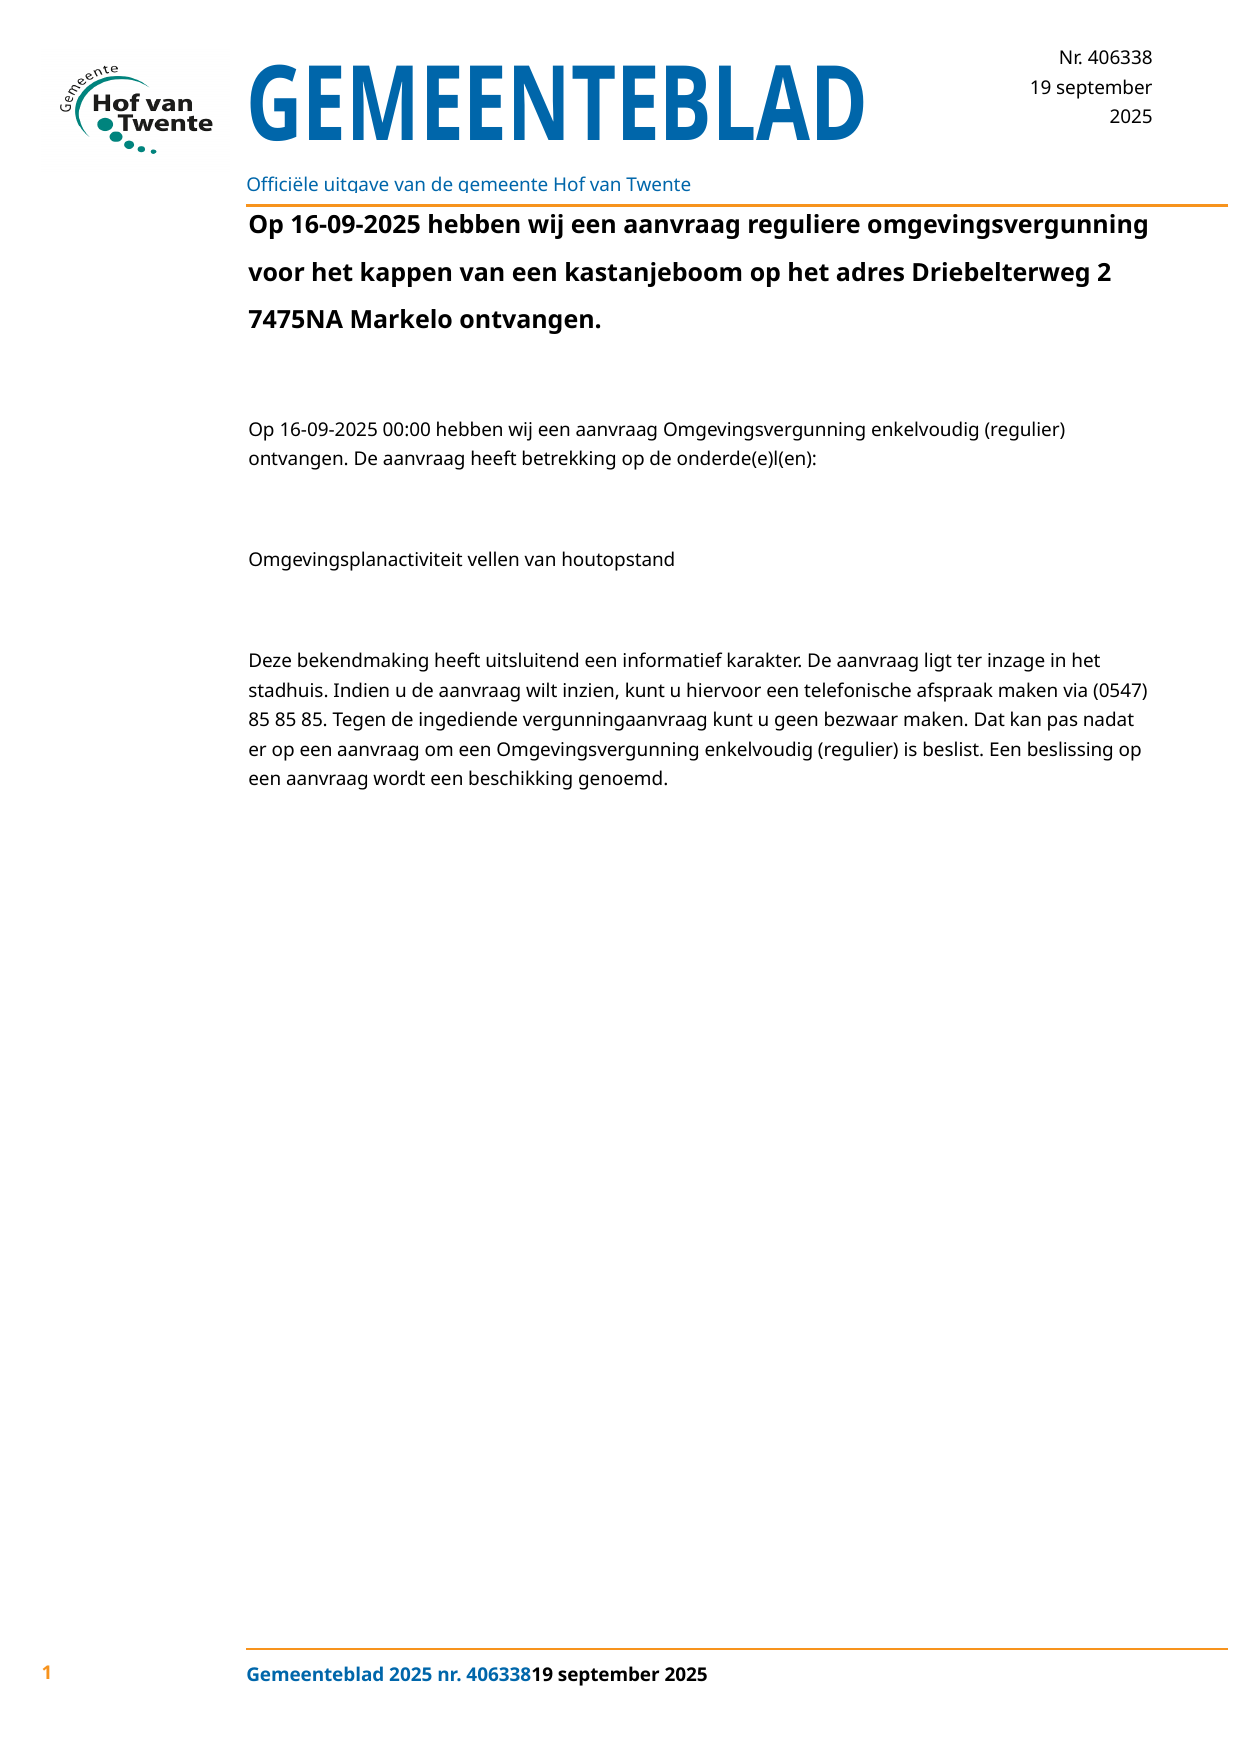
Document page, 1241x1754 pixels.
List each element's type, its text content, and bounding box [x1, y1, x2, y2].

text Omgevingsplanactiviteit vellen van houtopstand [248, 546, 1152, 572]
picture [41, 47, 231, 172]
text Deze bekendmaking heeft uitsluitend een informatief karakter. De aanvraag ligt ter inzage in het stadhuis. Indien u de aanvraag wilt inzien, kunt u hiervoor een telefonische afspraak maken via (0547) 85 85 85. Tegen de ingediende vergunningaanvraag kunt u geen bezwaar maken. Dat kan pas nadat er op een aanvraag om een Omgevingsvergunning enkelvoudig (regulier) is beslist. Een beslissing op een aanvraag wordt een beschikking genoemd. [248, 647, 1152, 791]
text Op 16-09-2025 00:00 hebben wij een aanvraag Omgevingsvergunning enkelvoudig (regulier) ontvangen. De aanvraag heeft betrekking op de onderde(e)l(en): [248, 416, 1152, 471]
text Op 16-09-2025 hebben wij een aanvraag reguliere omgevingsvergunning voor het kappen van een kastanjeboom op het adres Driebelterweg 2 7475NA Markelo ontvangen. [248, 207, 1152, 336]
